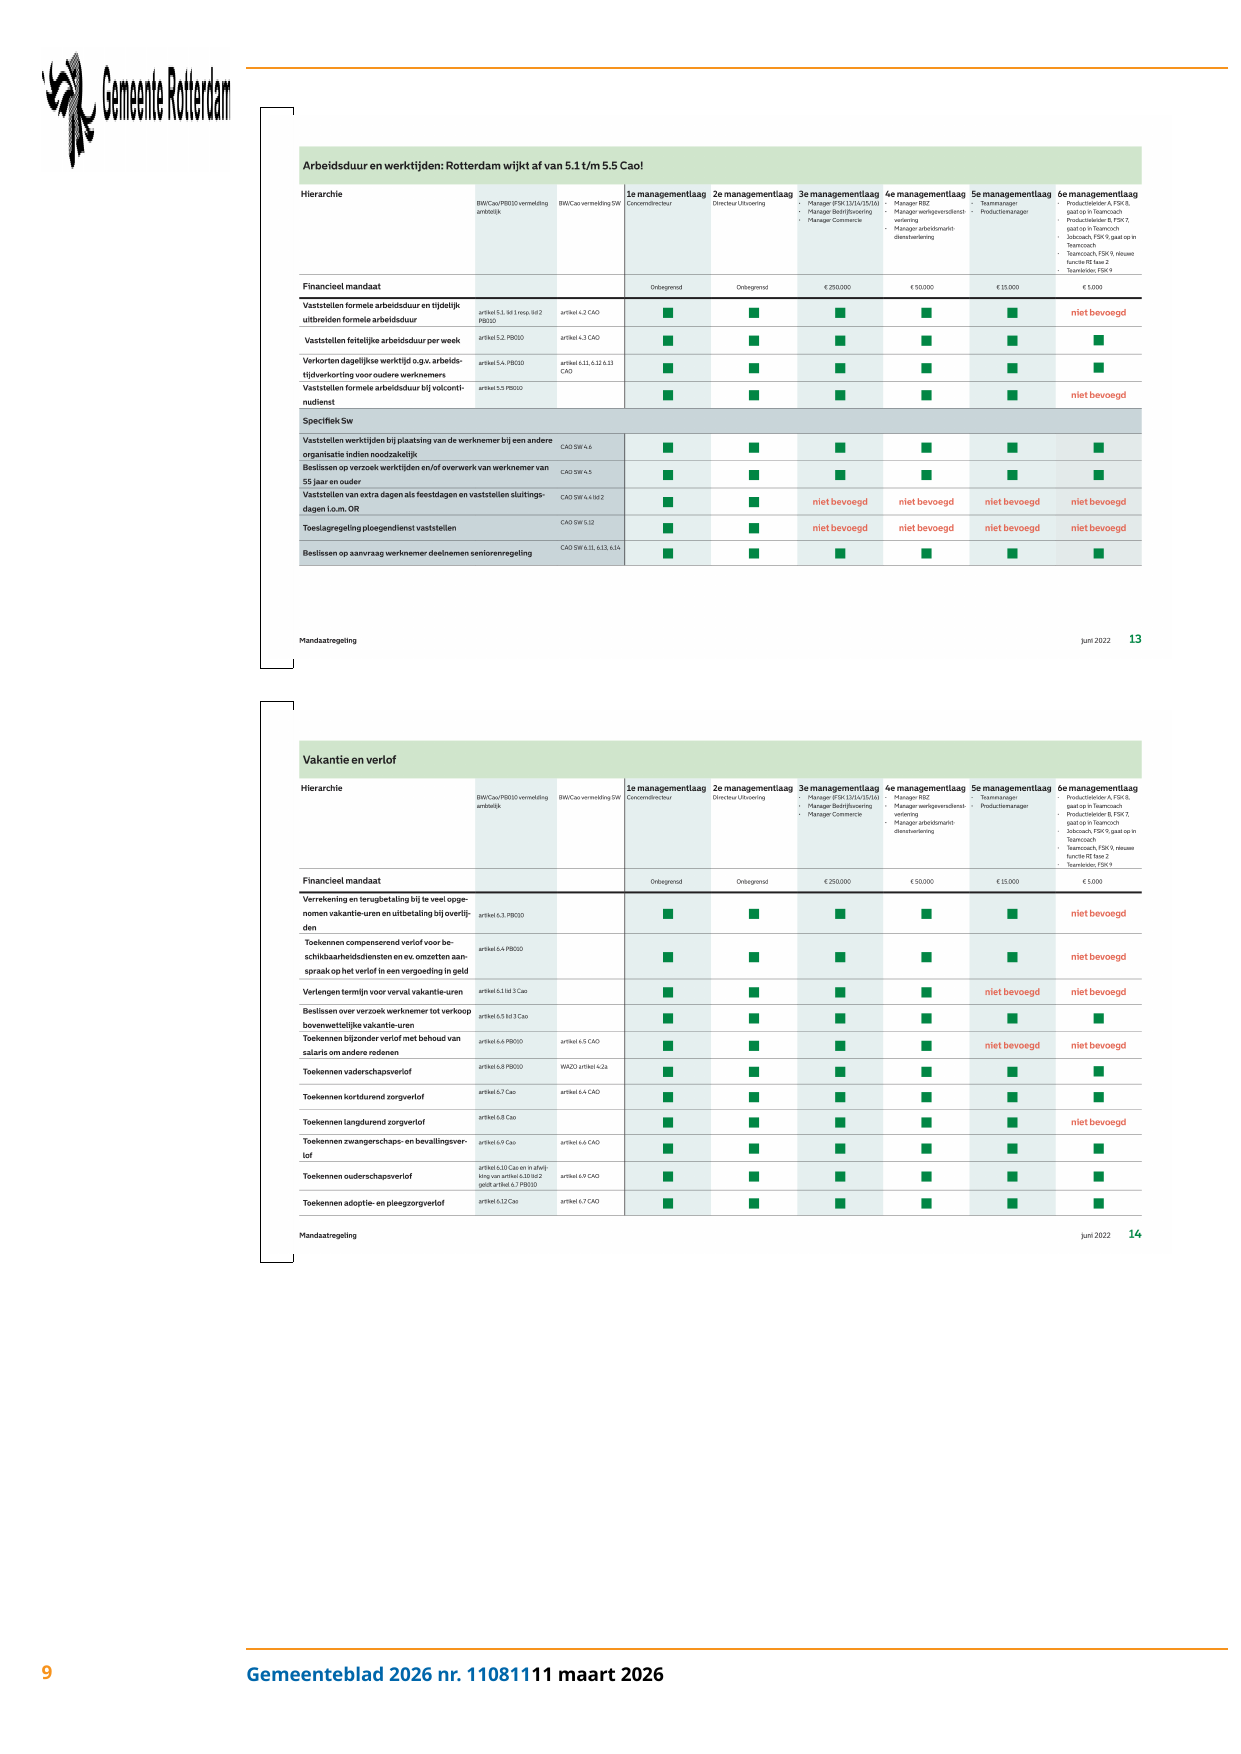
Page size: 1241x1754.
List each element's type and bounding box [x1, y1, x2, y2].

picture [268, 115, 1173, 659]
picture [41, 47, 231, 172]
picture [268, 710, 1173, 1254]
